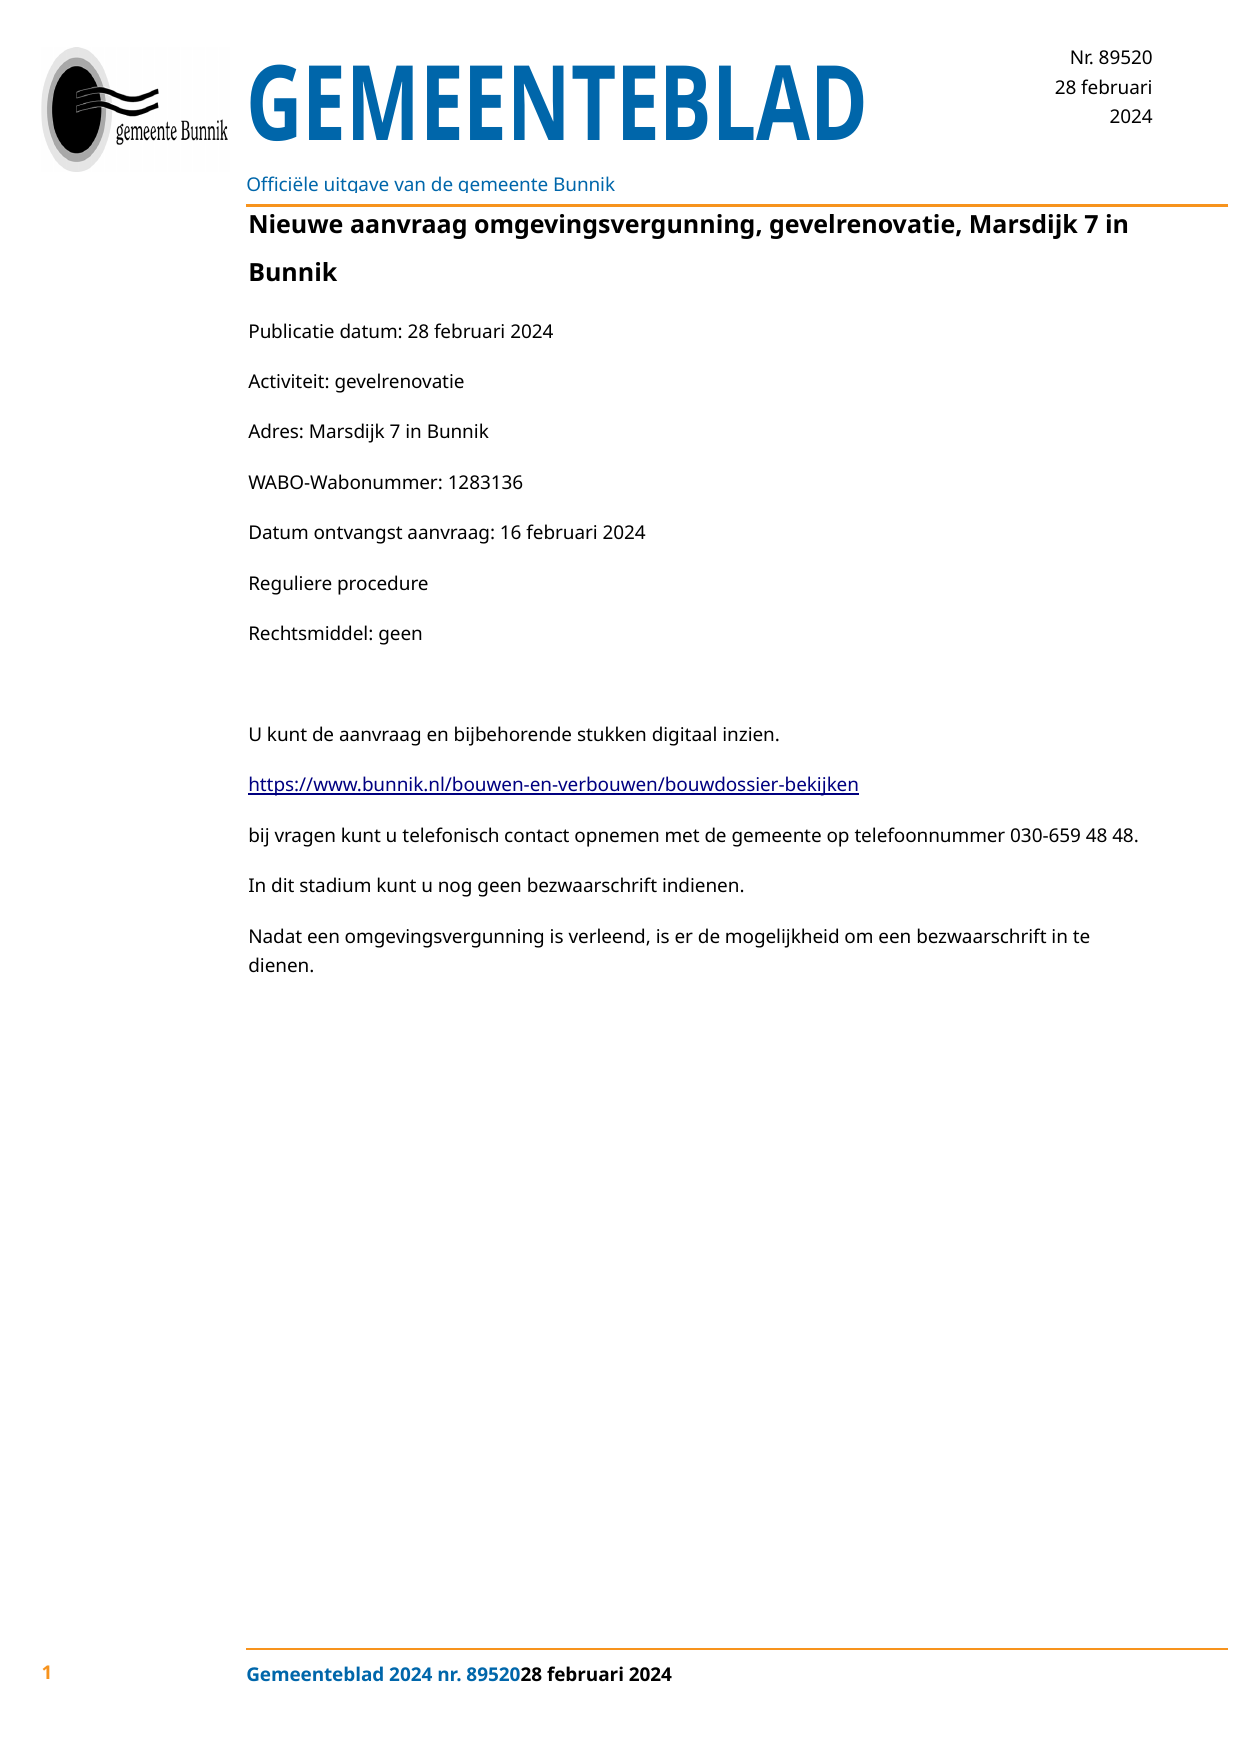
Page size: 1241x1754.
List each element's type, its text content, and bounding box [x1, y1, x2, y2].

text WABO-Wabonummer: 1283136 [248, 469, 1152, 495]
text Reguliere procedure [248, 570, 1152, 596]
text Nadat een omgevingsvergunning is verleend, is er de mogelijkheid om een bezwaarschrift in te dienen. [248, 923, 1152, 978]
text Nieuwe aanvraag omgevingsvergunning, gevelrenovatie, Marsdijk 7 in Bunnik [248, 207, 1152, 288]
text Activiteit: gevelrenovatie [248, 368, 1152, 394]
text Datum ontvangst aanvraag: 16 februari 2024 [248, 519, 1152, 545]
text https://www.bunnik.nl/bouwen-en-verbouwen/bouwdossier-bekijken [248, 772, 1152, 797]
text bij vragen kunt u telefonisch contact opnemen met de gemeente op telefoonnummer 030-659 48 48. [248, 822, 1152, 848]
text U kunt de aanvraag en bijbehorende stukken digitaal inzien. [248, 721, 1152, 747]
text Publicatie datum: 28 februari 2024 [248, 318, 1152, 344]
text Adres: Marsdijk 7 in Bunnik [248, 419, 1152, 444]
picture [41, 47, 231, 172]
text Rechtsmiddel: geen [248, 620, 1152, 646]
text In dit stadium kunt u nog geen bezwaarschrift indienen. [248, 872, 1152, 898]
